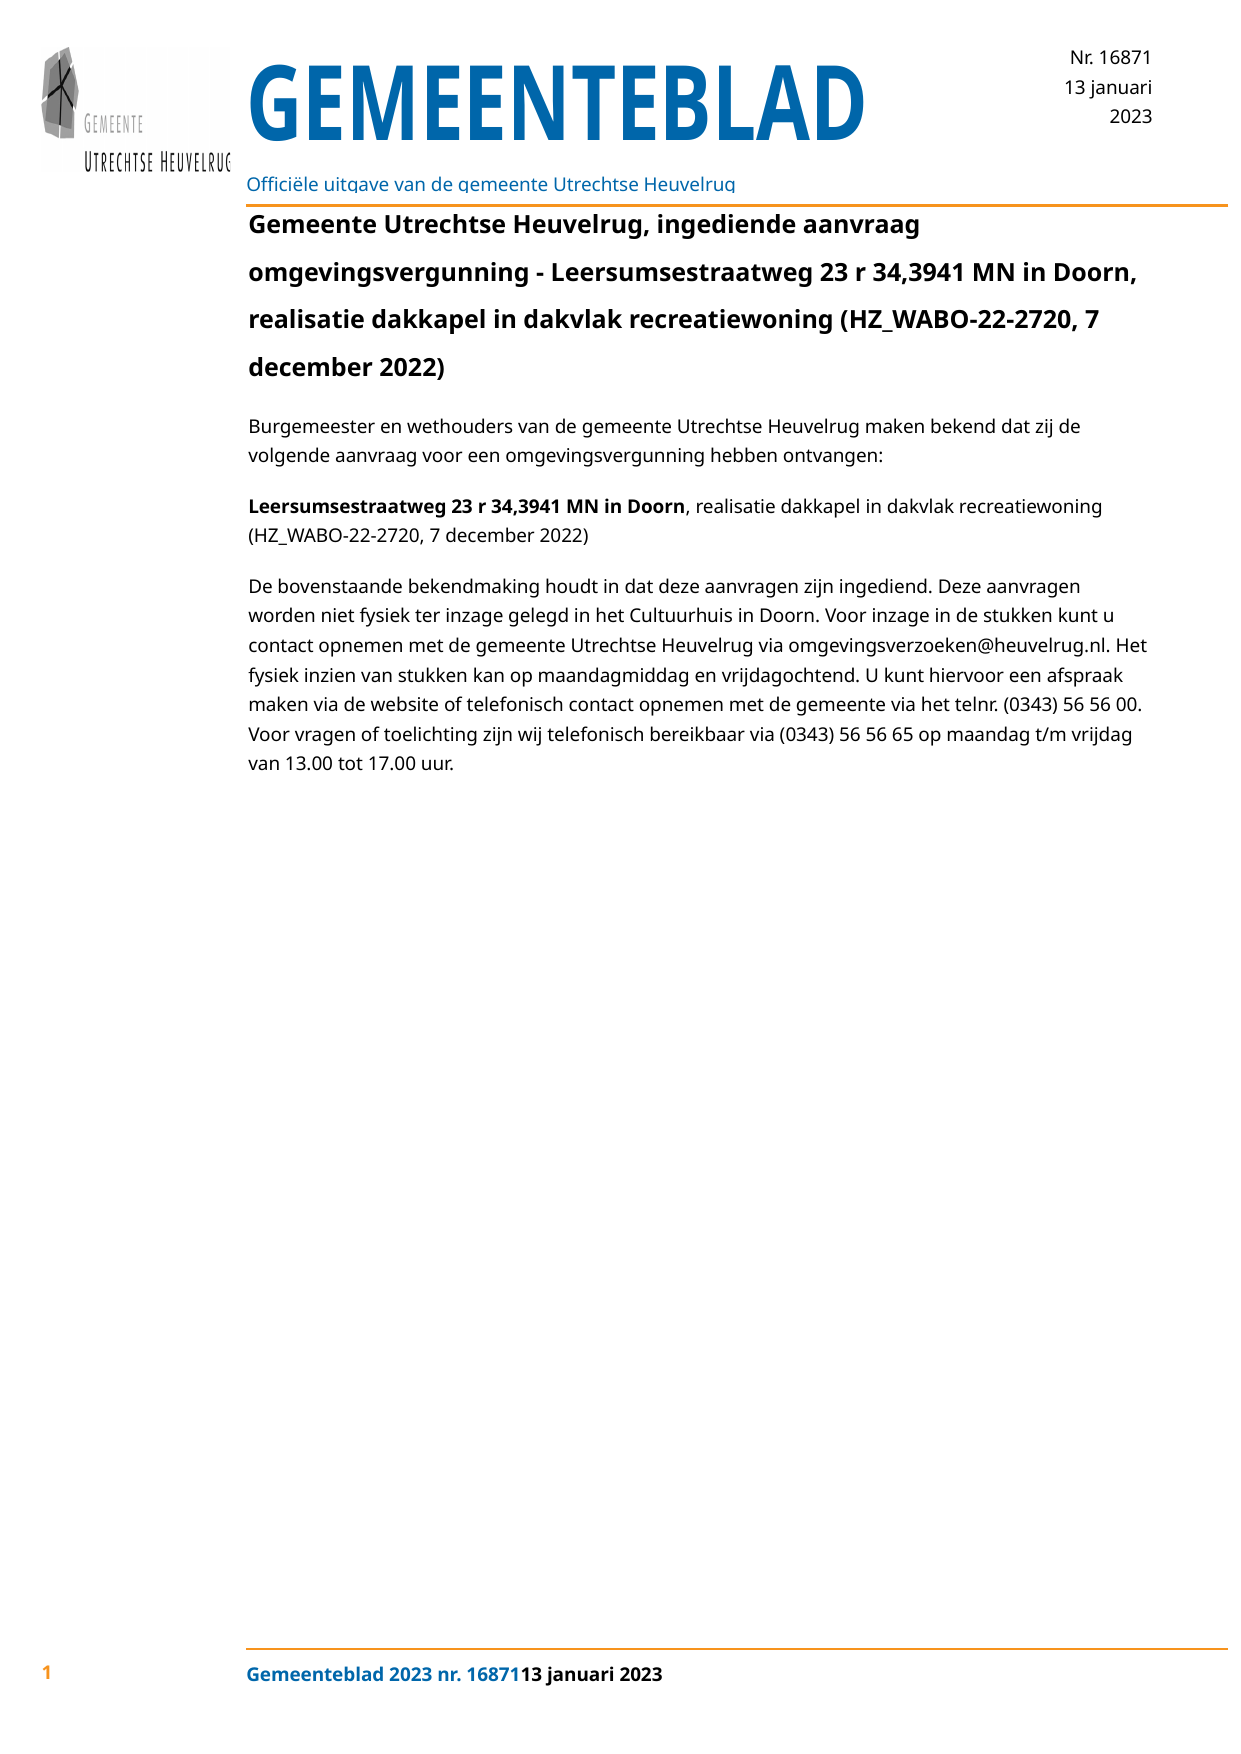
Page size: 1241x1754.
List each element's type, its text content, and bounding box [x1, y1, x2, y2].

text De bovenstaande bekendmaking houdt in dat deze aanvragen zijn ingediend. Deze aanvragen worden niet fysiek ter inzage gelegd in het Cultuurhuis in Doorn. Voor inzage in de stukken kunt u contact opnemen met de gemeente Utrechtse Heuvelrug via omgevingsverzoeken@heuvelrug.nl. Het fysiek inzien van stukken kan op maandagmiddag en vrijdagochtend. U kunt hiervoor een afspraak maken via de website of telefonisch contact opnemen met de gemeente via het telnr. (0343) 56 56 00. Voor vragen of toelichting zijn wij telefonisch bereikbaar via (0343) 56 56 65 op maandag t/m vrijdag van 13.00 tot 17.00 uur. [248, 573, 1152, 776]
text Leersumsestraatweg 23 r 34,3941 MN in Doorn, realisatie dakkapel in dakvlak recreatiewoning (HZ_WABO-22-2720, 7 december 2022) [248, 493, 1152, 548]
picture [41, 47, 231, 172]
text Gemeente Utrechtse Heuvelrug, ingediende aanvraag omgevingsvergunning - Leersumsestraatweg 23 r 34,3941 MN in Doorn, realisatie dakkapel in dakvlak recreatiewoning (HZ_WABO-22-2720, 7 december 2022) [248, 207, 1152, 384]
text Burgemeester en wethouders van de gemeente Utrechtse Heuvelrug maken bekend dat zij de volgende aanvraag voor een omgevingsvergunning hebben ontvangen: [248, 413, 1152, 468]
